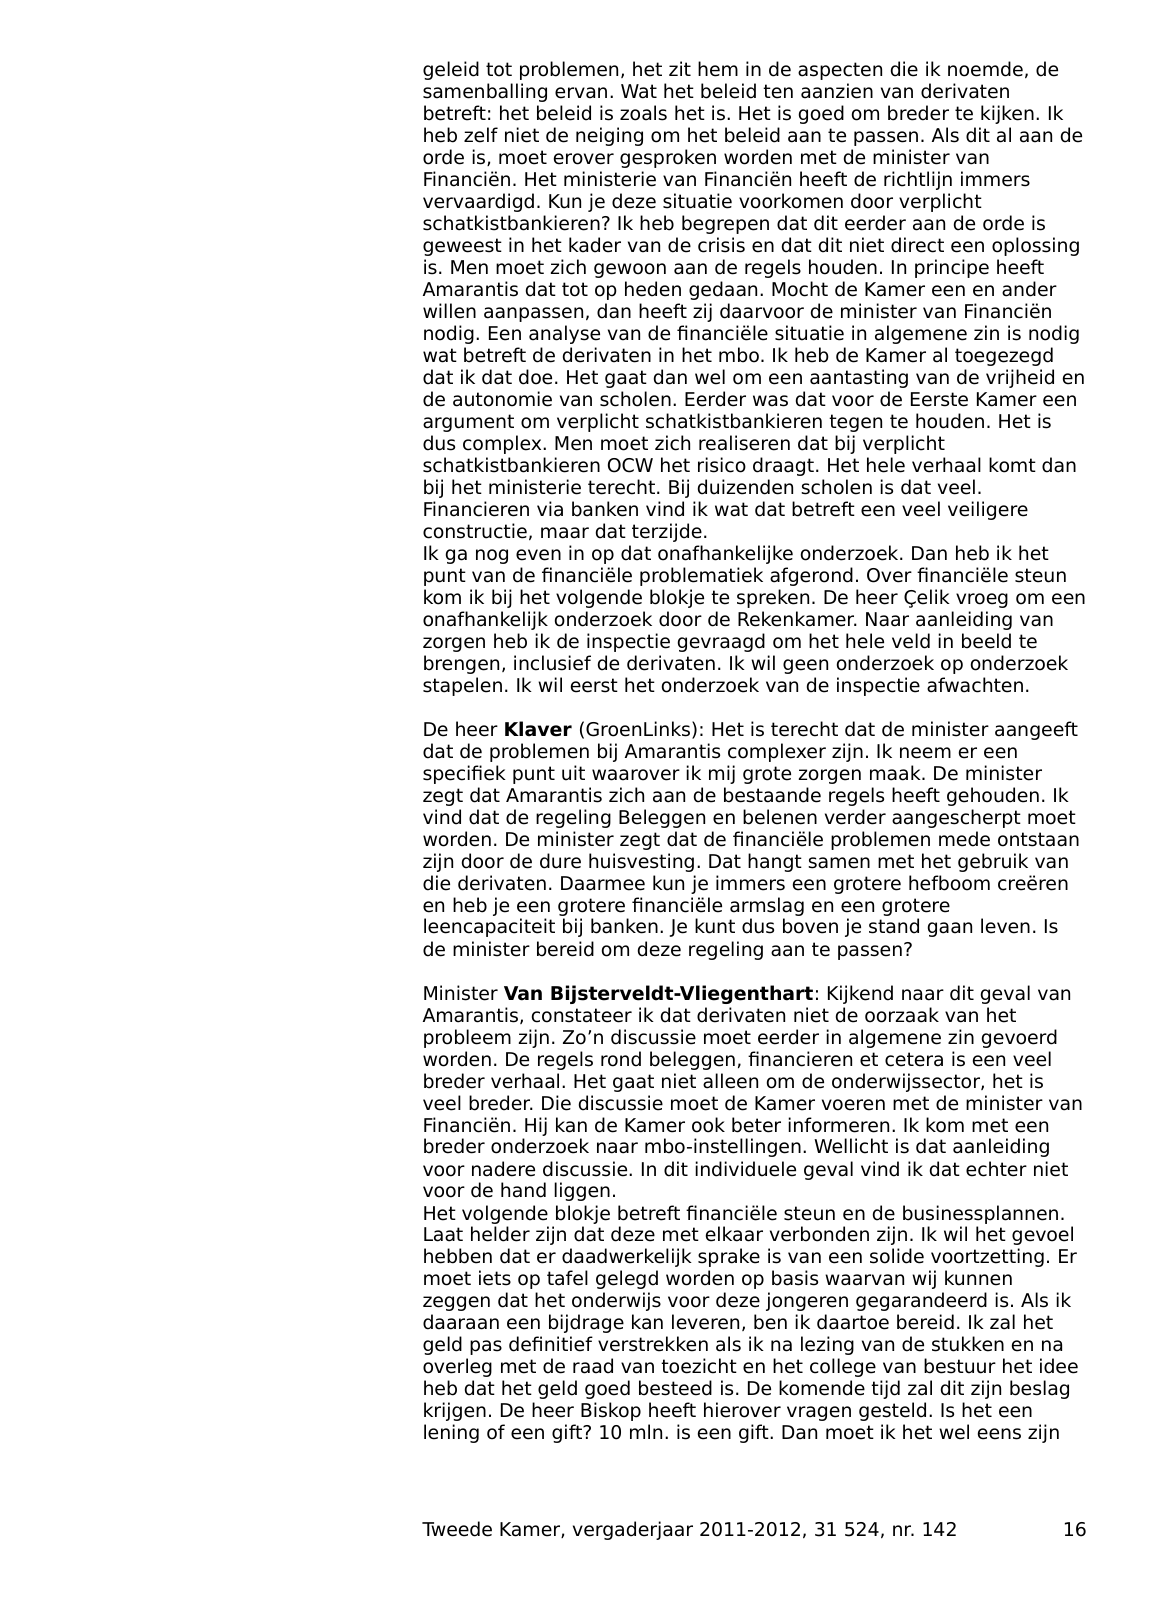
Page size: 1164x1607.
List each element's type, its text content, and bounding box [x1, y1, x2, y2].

text Het volgende blokje betreft financiële steun en de businessplannen. Laat helder zijn dat deze met elkaar verbonden zijn. Ik wil het gevoel hebben dat er daadwerkelijk sprake is van een solide voortzetting. Er moet iets op tafel gelegd worden op basis waarvan wij kunnen zeggen dat het onderwijs voor deze jongeren gegarandeerd is. Als ik daaraan een bijdrage kan leveren, ben ik daartoe bereid. Ik zal het geld pas definitief verstrekken als ik na lezing van de stukken en na overleg met de raad van toezicht en het college van bestuur het idee heb dat het geld goed besteed is. De komende tijd zal dit zijn beslag krijgen. De heer Biskop heeft hierover vragen gesteld. Is het een lening of een gift? 10 mln. is een gift. Dan moet ik het wel eens zijn [422, 1202, 1087, 1444]
text Ik ga nog even in op dat onafhankelijke onderzoek. Dan heb ik het punt van de financiële problematiek afgerond. Over financiële steun kom ik bij het volgende blokje te spreken. De heer Çelik vroeg om een onafhankelijk onderzoek door de Rekenkamer. Naar aanleiding van zorgen heb ik de inspectie gevraagd om het hele veld in beeld te brengen, inclusief de derivaten. Ik wil geen onderzoek op onderzoek stapelen. Ik wil eerst het onderzoek van de inspectie afwachten. [422, 543, 1087, 696]
text De heer Klaver (GroenLinks): Het is terecht dat de minister aangeeft dat de problemen bij Amarantis complexer zijn. Ik neem er een specifiek punt uit waarover ik mij grote zorgen maak. De minister zegt dat Amarantis zich aan de bestaande regels heeft gehouden. Ik vind dat de regeling Beleggen en belenen verder aangescherpt moet worden. De minister zegt dat de financiële problemen mede ontstaan zijn door de dure huisvesting. Dat hangt samen met het gebruik van die derivaten. Daarmee kun je immers een grotere hefboom creëren en heb je een grotere financiële armslag en een grotere leencapaciteit bij banken. Je kunt dus boven je stand gaan leven. Is de minister bereid om deze regeling aan te passen? [422, 719, 1087, 960]
text Minister Van Bijsterveldt-Vliegenthart: Kijkend naar dit geval van Amarantis, constateer ik dat derivaten niet de oorzaak van het probleem zijn. Zo’n discussie moet eerder in algemene zin gevoerd worden. De regels rond beleggen, financieren et cetera is een veel breder verhaal. Het gaat niet alleen om de onderwijssector, het is veel breder. Die discussie moet de Kamer voeren met de minister van Financiën. Hij kan de Kamer ook beter informeren. Ik kom met een breder onderzoek naar mbo-instellingen. Wellicht is dat aanleiding voor nadere discussie. In dit individuele geval vind ik dat echter niet voor de hand liggen. [422, 983, 1087, 1202]
text geleid tot problemen, het zit hem in de aspecten die ik noemde, de samenballing ervan. Wat het beleid ten aanzien van derivaten betreft: het beleid is zoals het is. Het is goed om breder te kijken. Ik heb zelf niet de neiging om het beleid aan te passen. Als dit al aan de orde is, moet erover gesproken worden met de minister van Financiën. Het ministerie van Financiën heeft de richtlijn immers vervaardigd. Kun je deze situatie voorkomen door verplicht schatkistbankieren? Ik heb begrepen dat dit eerder aan de orde is geweest in het kader van de crisis en dat dit niet direct een oplossing is. Men moet zich gewoon aan de regels houden. In principe heeft Amarantis dat tot op heden gedaan. Mocht de Kamer een en ander willen aanpassen, dan heeft zij daarvoor de minister van Financiën nodig. Een analyse van de financiële situatie in algemene zin is nodig wat betreft de derivaten in het mbo. Ik heb de Kamer al toegezegd dat ik dat doe. Het gaat dan wel om een aantasting van de vrijheid en de autonomie van scholen. Eerder was dat voor de Eerste Kamer een argument om verplicht schatkistbankieren tegen te houden. Het is dus complex. Men moet zich realiseren dat bij verplicht schatkistbankieren OCW het risico draagt. Het hele verhaal komt dan bij het ministerie terecht. Bij duizenden scholen is dat veel. Financieren via banken vind ik wat dat betreft een veel veiligere constructie, maar dat terzijde. [422, 59, 1087, 543]
